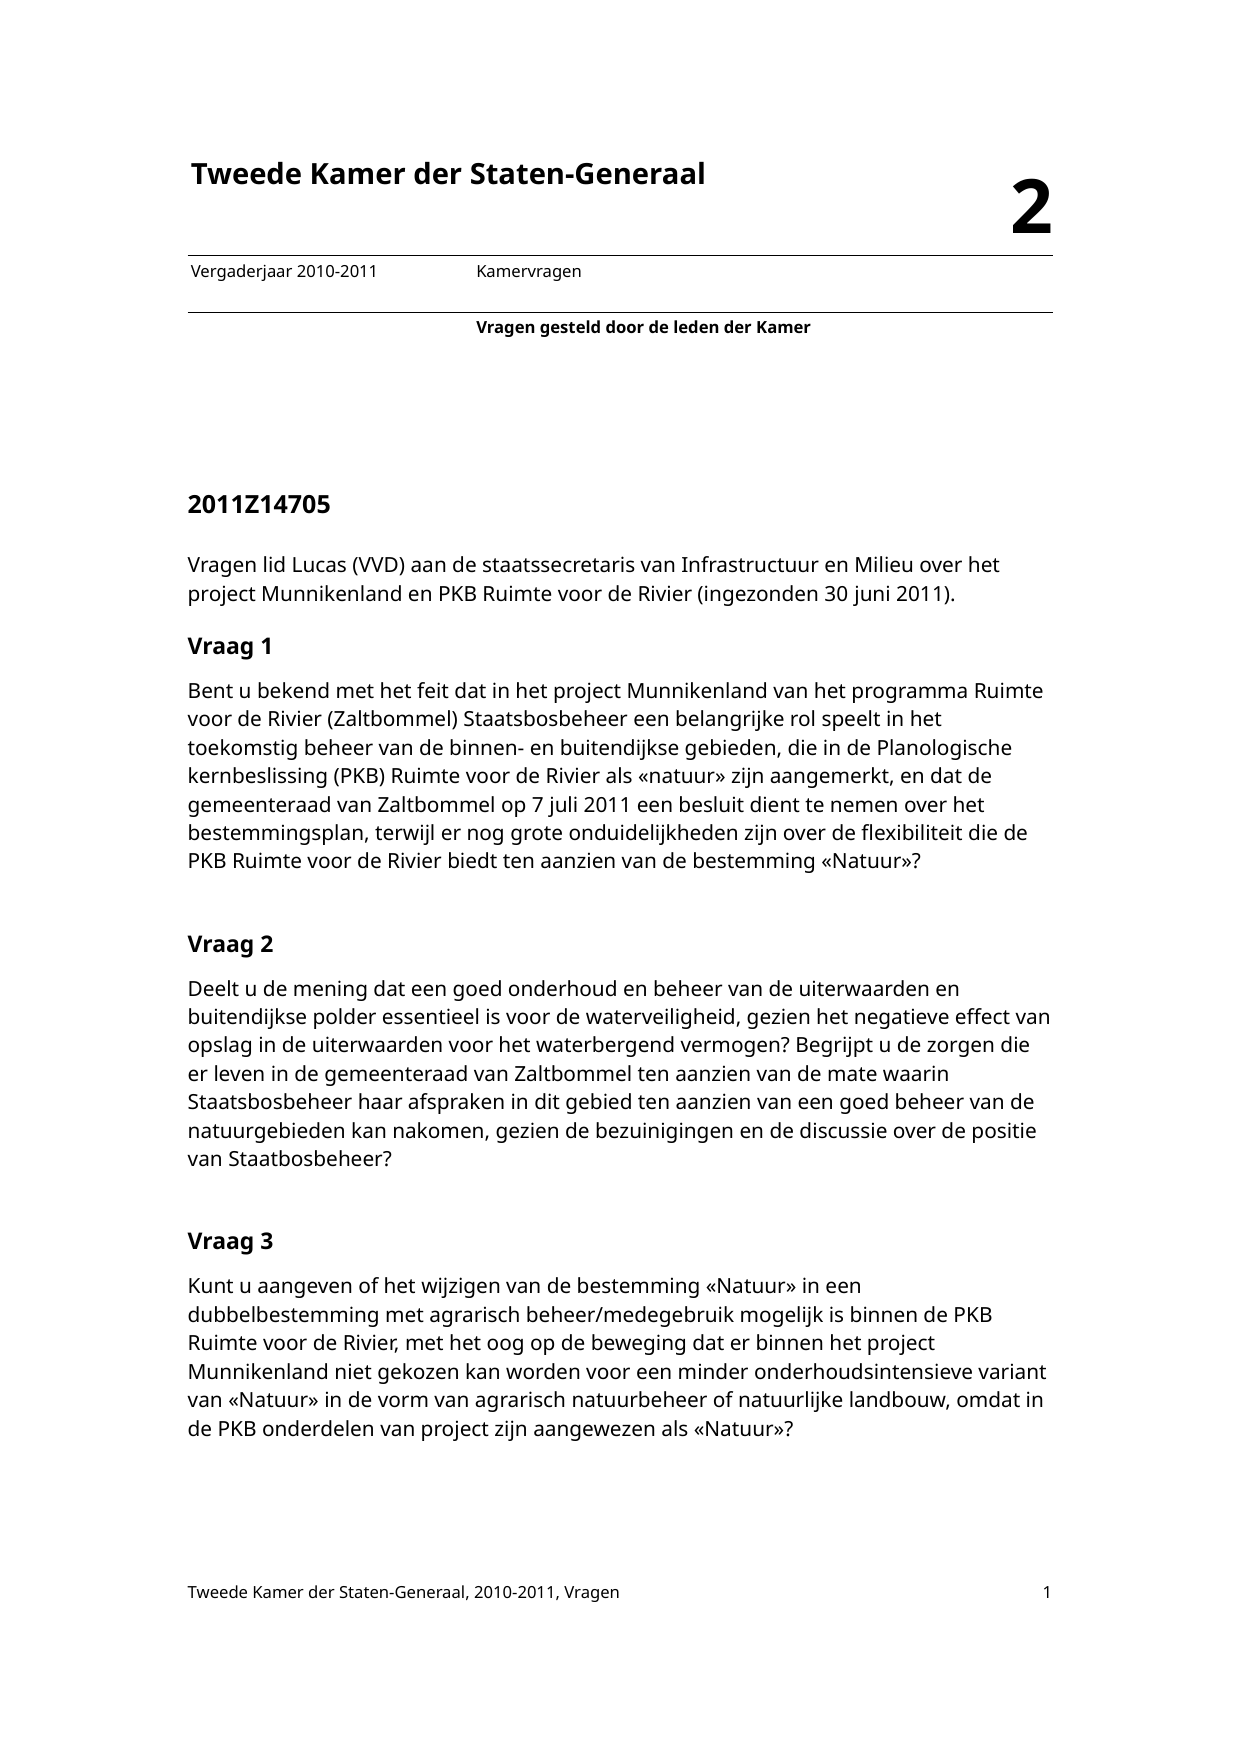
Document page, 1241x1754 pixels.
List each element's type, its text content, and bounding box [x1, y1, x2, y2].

text Deelt u de mening dat een goed onderhoud en beheer van de uiterwaarden en buitendijkse polder essentieel is voor de waterveiligheid, gezien het negatieve effect van opslag in de uiterwaarden voor het waterbergend vermogen? Begrijpt u de zorgen die er leven in de gemeenteraad van Zaltbommel ten aanzien van de mate waarin Staatsbosbeheer haar afspraken in dit gebied ten aanzien van een goed beheer van de natuurgebieden kan nakomen, gezien de bezuinigingen en de discussie over de positie van Staatbosbeheer? [187, 974, 1053, 1173]
text Vragen lid Lucas (VVD) aan de staatssecretaris van Infrastructuur en Milieu over het project Munnikenland en PKB Ruimte voor de Rivier (ingezonden 30 juni 2011). [187, 550, 1053, 607]
table_cell [188, 313, 473, 339]
table_cell Vragen gesteld door de leden der Kamer [473, 313, 1053, 339]
text Bent u bekend met het feit dat in het project Munnikenland van het programma Ruimte voor de Rivier (Zaltbommel) Staatsbosbeheer een belangrijke rol speelt in het toekomstig beheer van de binnen- en buitendijkse gebieden, die in de Planologische kernbeslissing (PKB) Ruimte voor de Rivier als «natuur» zijn aangemerkt, en dat de gemeenteraad van Zaltbommel op 7 juli 2011 een besluit dient te nemen over het bestemmingsplan, terwijl er nog grote onduidelijkheden zijn over de flexibiliteit die de PKB Ruimte voor de Rivier biedt ten aanzien van de bestemming «Natuur»? [187, 676, 1053, 875]
subtitle Vraag 3 [187, 1225, 1053, 1257]
text 2011Z14705 [187, 487, 1053, 521]
table_header Tweede Kamer der Staten-Generaal [188, 150, 879, 255]
table_header 2 [880, 150, 1053, 255]
text Kunt u aangeven of het wijzigen van de bestemming «Natuur» in een dubbelbestemming met agrarisch beheer/medegebruik mogelijk is binnen de PKB Ruimte voor de Rivier, met het oog op de beweging dat er binnen het project Munnikenland niet gekozen kan worden voor een minder onderhoudsintensieve variant van «Natuur» in de vorm van agrarisch natuurbeheer of natuurlijke landbouw, omdat in de PKB onderdelen van project zijn aangewezen als «Natuur»? [187, 1272, 1053, 1442]
subtitle Vraag 1 [187, 630, 1053, 661]
subtitle Vraag 2 [187, 927, 1053, 959]
table_cell Vergaderjaar 2010-2011 [188, 256, 473, 312]
table_cell Kamervragen [473, 256, 1053, 312]
